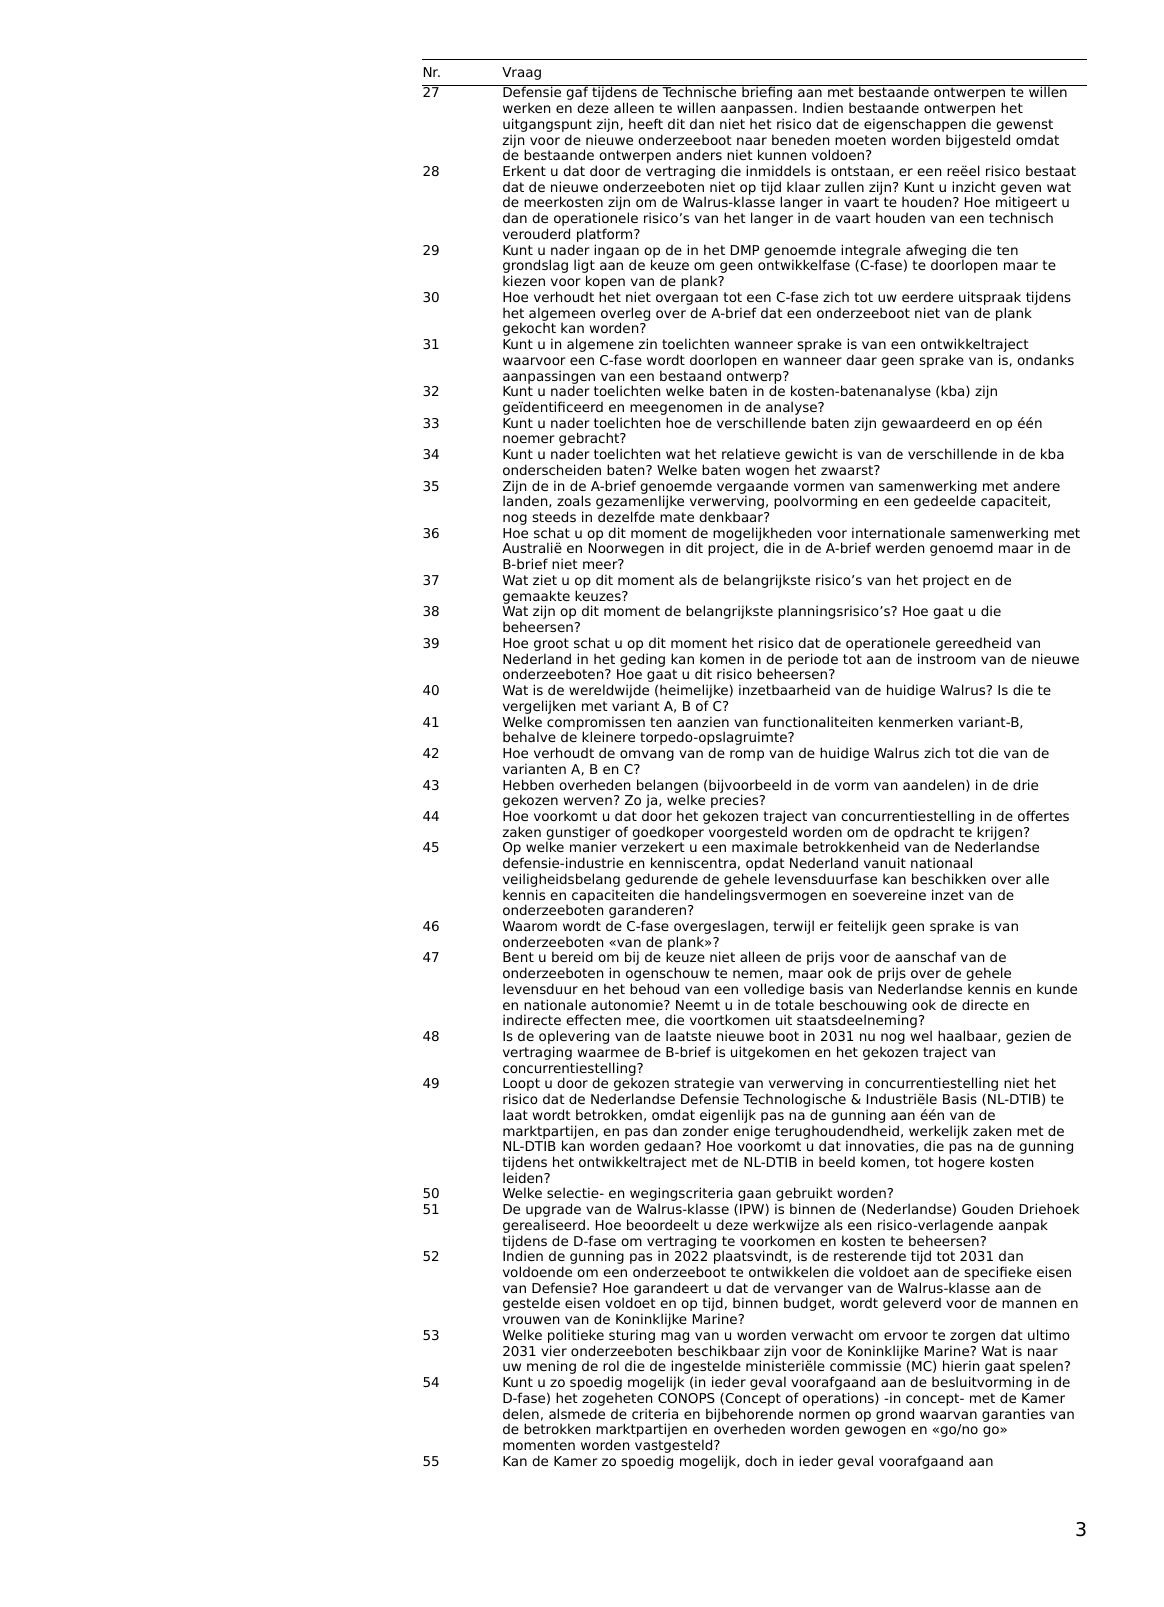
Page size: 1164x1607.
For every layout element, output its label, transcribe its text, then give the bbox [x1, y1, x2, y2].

table_cell 38 [422, 604, 496, 636]
table_cell 54 [422, 1375, 496, 1454]
table_cell Wat zijn op dit moment de belangrijkste planningsrisico’s? Hoe gaat u die beheersen? [496, 604, 1087, 636]
table_cell Hoe groot schat u op dit moment het risico dat de operationele gereedheid van Nederland in het geding kan komen in de periode tot aan de instroom van de nieuwe onderzeeboten? Hoe gaat u dit risico beheersen? [496, 636, 1087, 683]
table_cell 30 [422, 290, 496, 337]
table_cell Kunt u in algemene zin toelichten wanneer sprake is van een ontwikkeltraject waarvoor een C-fase wordt doorlopen en wanneer daar geen sprake van is, ondanks aanpassingen van een bestaand ontwerp? [496, 337, 1087, 384]
table_cell 40 [422, 683, 496, 714]
table_cell Op welke manier verzekert u een maximale betrokkenheid van de Nederlandse defensie-industrie en kenniscentra, opdat Nederland vanuit nationaal veiligheidsbelang gedurende de gehele levensduurfase kan beschikken over alle kennis en capaciteiten die handelingsvermogen en soevereine inzet van de onderzeeboten garanderen? [496, 840, 1087, 919]
table_cell Hoe verhoudt de omvang van de romp van de huidige Walrus zich tot die van de varianten A, B en C? [496, 746, 1087, 777]
table_cell 45 [422, 840, 496, 919]
table_cell 52 [422, 1249, 496, 1328]
table_cell Indien de gunning pas in 2022 plaatsvindt, is de resterende tijd tot 2031 dan voldoende om een onderzeeboot te ontwikkelen die voldoet aan de specifieke eisen van Defensie? Hoe garandeert u dat de vervanger van de Walrus-klasse aan de gestelde eisen voldoet en op tijd, binnen budget, wordt geleverd voor de mannen en vrouwen van de Koninklijke Marine? [496, 1249, 1087, 1328]
table_cell Welke compromissen ten aanzien van functionaliteiten kenmerken variant-B, behalve de kleinere torpedo-opslagruimte? [496, 714, 1087, 746]
table_cell Welke selectie- en wegingscriteria gaan gebruikt worden? [496, 1186, 1087, 1202]
table_cell Erkent u dat door de vertraging die inmiddels is ontstaan, er een reëel risico bestaat dat de nieuwe onderzeeboten niet op tijd klaar zullen zijn? Kunt u inzicht geven wat de meerkosten zijn om de Walrus-klasse langer in vaart te houden? Hoe mitigeert u dan de operationele risico’s van het langer in de vaart houden van een technisch verouderd platform? [496, 164, 1087, 242]
table_cell 37 [422, 573, 496, 604]
table_cell Kunt u nader toelichten welke baten in de kosten-batenanalyse (kba) zijn geïdentificeerd en meegenomen in de analyse? [496, 384, 1087, 416]
table_header Vraag [496, 60, 1087, 85]
table_cell 42 [422, 746, 496, 777]
table_cell De upgrade van de Walrus-klasse (IPW) is binnen de (Nederlandse) Gouden Driehoek gerealiseerd. Hoe beoordeelt u deze werkwijze als een risico-verlagende aanpak tijdens de D-fase om vertraging te voorkomen en kosten te beheersen? [496, 1202, 1087, 1249]
table_cell 51 [422, 1202, 496, 1249]
table_cell 49 [422, 1076, 496, 1186]
table_cell 39 [422, 636, 496, 683]
table_cell 27 [422, 86, 496, 164]
table_cell 47 [422, 950, 496, 1029]
table_cell 28 [422, 164, 496, 242]
table_cell Kan de Kamer zo spoedig mogelijk, doch in ieder geval voorafgaand aan [496, 1454, 1087, 1469]
table_cell 36 [422, 526, 496, 573]
table_cell 33 [422, 416, 496, 447]
table_cell Kunt u nader ingaan op de in het DMP genoemde integrale afweging die ten grondslag ligt aan de keuze om geen ontwikkelfase (C-fase) te doorlopen maar te kiezen voor kopen van de plank? [496, 243, 1087, 290]
table_cell 34 [422, 447, 496, 478]
table_cell Waarom wordt de C-fase overgeslagen, terwijl er feitelijk geen sprake is van onderzeeboten «van de plank»? [496, 919, 1087, 950]
table_cell Hoe voorkomt u dat door het gekozen traject van concurrentiestelling in de offertes zaken gunstiger of goedkoper voorgesteld worden om de opdracht te krijgen? [496, 809, 1087, 840]
table_cell 32 [422, 384, 496, 416]
table_cell 44 [422, 809, 496, 840]
table_cell Zijn de in de A-brief genoemde vergaande vormen van samenwerking met andere landen, zoals gezamenlijke verwerving, poolvorming en een gedeelde capaciteit, nog steeds in dezelfde mate denkbaar? [496, 479, 1087, 526]
table_cell 43 [422, 777, 496, 809]
table_cell Bent u bereid om bij de keuze niet alleen de prijs voor de aanschaf van de onderzeeboten in ogenschouw te nemen, maar ook de prijs over de gehele levensduur en het behoud van een volledige basis van Nederlandse kennis en kunde en nationale autonomie? Neemt u in de totale beschouwing ook de directe en indirecte effecten mee, die voortkomen uit staatsdeelneming? [496, 950, 1087, 1029]
table_header Nr. [422, 60, 496, 85]
table_cell Wat ziet u op dit moment als de belangrijkste risico’s van het project en de gemaakte keuzes? [496, 573, 1087, 604]
table_cell Kunt u nader toelichten wat het relatieve gewicht is van de verschillende in de kba onderscheiden baten? Welke baten wogen het zwaarst? [496, 447, 1087, 478]
table_cell Loopt u door de gekozen strategie van verwerving in concurrentiestelling niet het risico dat de Nederlandse Defensie Technologische & Industriële Basis (NL-DTIB) te laat wordt betrokken, omdat eigenlijk pas na de gunning aan één van de marktpartijen, en pas dan zonder enige terughoudendheid, werkelijk zaken met de NL-DTIB kan worden gedaan? Hoe voorkomt u dat innovaties, die pas na de gunning tijdens het ontwikkeltraject met de NL-DTIB in beeld komen, tot hogere kosten leiden? [496, 1076, 1087, 1186]
table_cell Wat is de wereldwijde (heimelijke) inzetbaarheid van de huidige Walrus? Is die te vergelijken met variant A, B of C? [496, 683, 1087, 714]
table_cell 35 [422, 479, 496, 526]
table_cell 50 [422, 1186, 496, 1202]
table_cell 41 [422, 714, 496, 746]
table_cell Kunt u nader toelichten hoe de verschillende baten zijn gewaardeerd en op één noemer gebracht? [496, 416, 1087, 447]
table_cell Kunt u zo spoedig mogelijk (in ieder geval voorafgaand aan de besluitvorming in de D-fase) het zogeheten CONOPS (Concept of operations) -in concept- met de Kamer delen, alsmede de criteria en bijbehorende normen op grond waarvan garanties van de betrokken marktpartijen en overheden worden gewogen en «go/no go» momenten worden vastgesteld? [496, 1375, 1087, 1454]
table_cell Hoe verhoudt het niet overgaan tot een C-fase zich tot uw eerdere uitspraak tijdens het algemeen overleg over de A-brief dat een onderzeeboot niet van de plank gekocht kan worden? [496, 290, 1087, 337]
table_cell Hebben overheden belangen (bijvoorbeeld in de vorm van aandelen) in de drie gekozen werven? Zo ja, welke precies? [496, 777, 1087, 809]
table_cell Is de oplevering van de laatste nieuwe boot in 2031 nu nog wel haalbaar, gezien de vertraging waarmee de B-brief is uitgekomen en het gekozen traject van concurrentiestelling? [496, 1029, 1087, 1076]
table_cell 55 [422, 1454, 496, 1469]
table_cell Welke politieke sturing mag van u worden verwacht om ervoor te zorgen dat ultimo 2031 vier onderzeeboten beschikbaar zijn voor de Koninklijke Marine? Wat is naar uw mening de rol die de ingestelde ministeriële commissie (MC) hierin gaat spelen? [496, 1328, 1087, 1375]
table_cell Defensie gaf tijdens de Technische briefing aan met bestaande ontwerpen te willen werken en deze alleen te willen aanpassen. Indien bestaande ontwerpen het uitgangspunt zijn, heeft dit dan niet het risico dat de eigenschappen die gewenst zijn voor de nieuwe onderzeeboot naar beneden moeten worden bijgesteld omdat de bestaande ontwerpen anders niet kunnen voldoen? [496, 86, 1087, 164]
table_cell 48 [422, 1029, 496, 1076]
table_cell 29 [422, 243, 496, 290]
table_cell 53 [422, 1328, 496, 1375]
table_cell 46 [422, 919, 496, 950]
table_cell Hoe schat u op dit moment de mogelijkheden voor internationale samenwerking met Australië en Noorwegen in dit project, die in de A-brief werden genoemd maar in de B-brief niet meer? [496, 526, 1087, 573]
table_cell 31 [422, 337, 496, 384]
